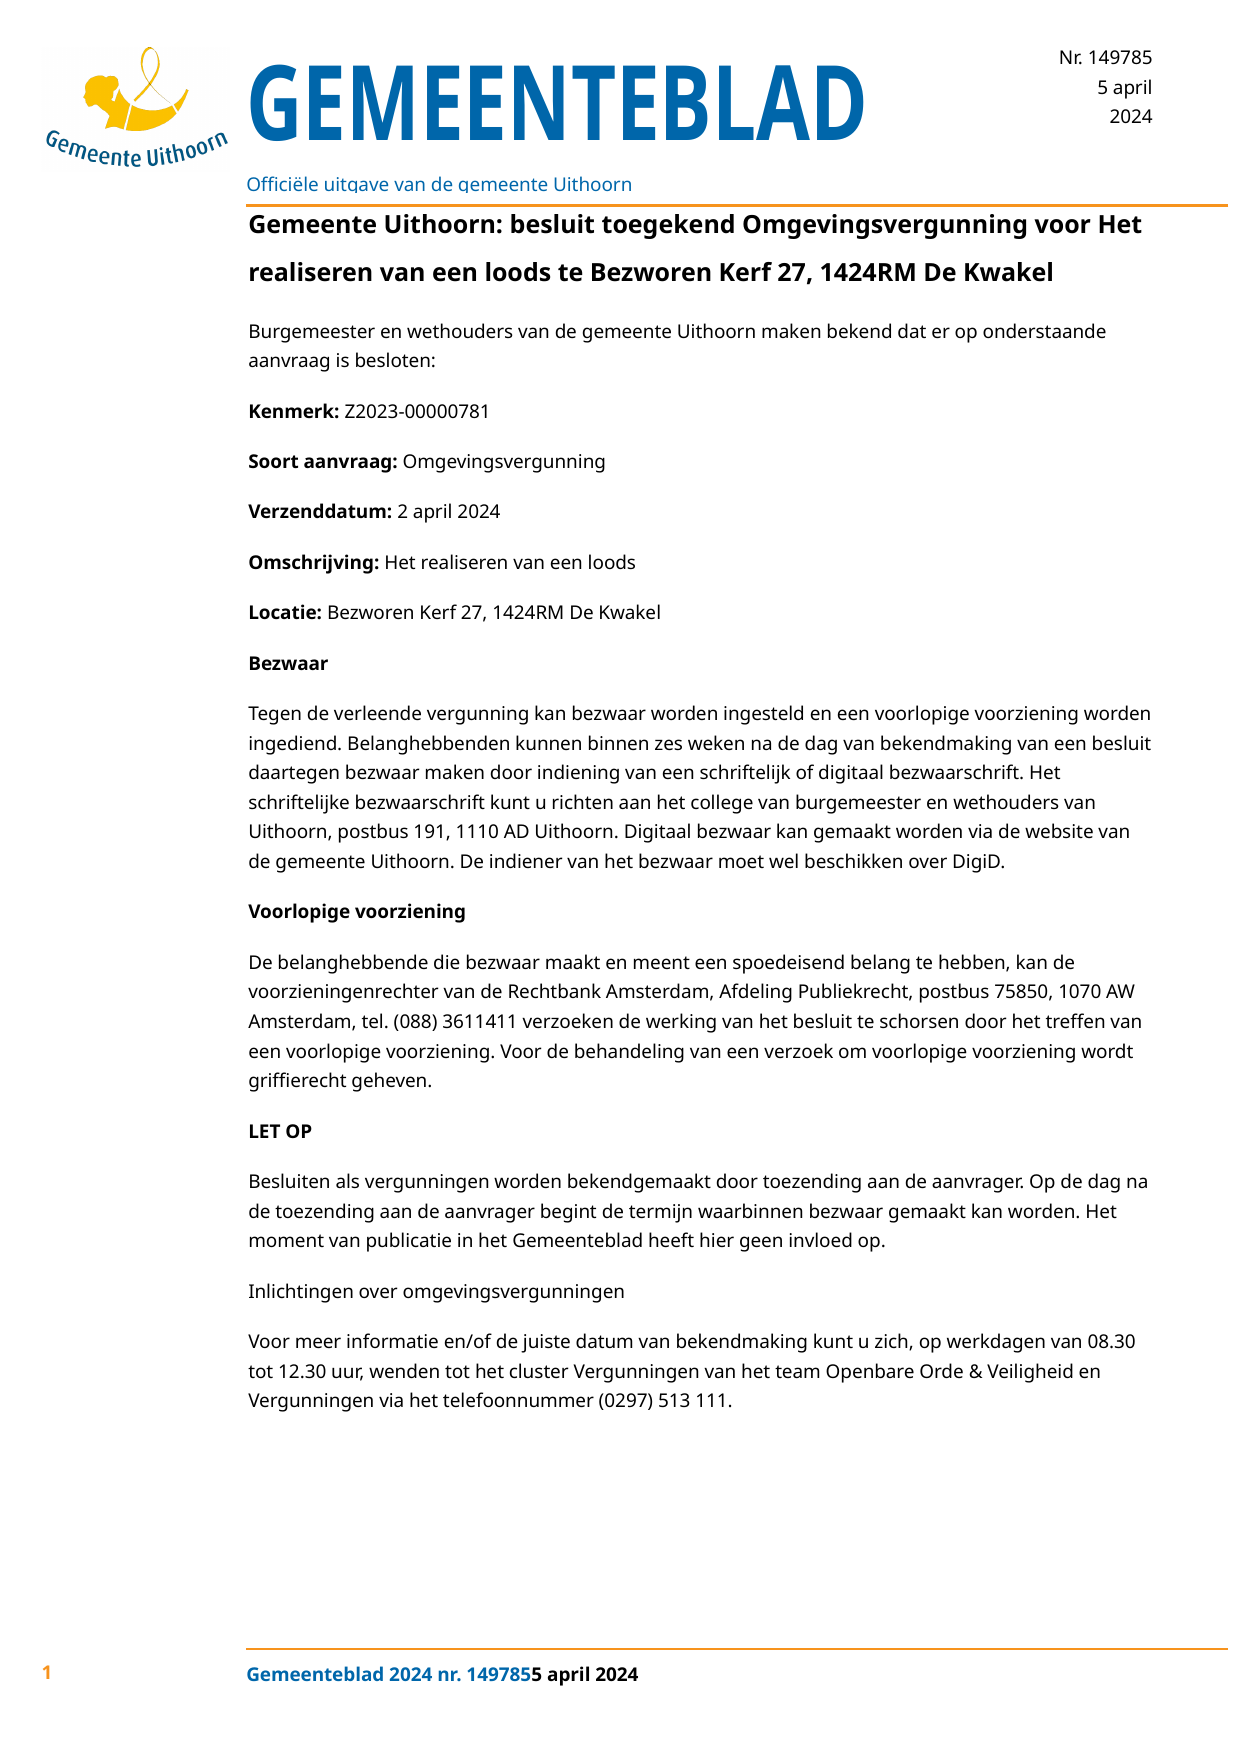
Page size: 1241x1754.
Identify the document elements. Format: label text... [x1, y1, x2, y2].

text Kenmerk: Z2023-00000781 [248, 398, 1152, 424]
text Soort aanvraag: Omgevingsvergunning [248, 448, 1152, 474]
text Omschrijving: Het realiseren van een loods [248, 549, 1152, 575]
text Locatie: Bezworen Kerf 27, 1424RM De Kwakel [248, 599, 1152, 625]
text LET OP [248, 1118, 1152, 1144]
text De belanghebbende die bezwaar maakt en meent een spoedeisend belang te hebben, kan de voorzieningenrechter van de Rechtbank Amsterdam, Afdeling Publiekrecht, postbus 75850, 1070 AW Amsterdam, tel. (088) 3611411 verzoeken de werking van het besluit te schorsen door het treffen van een voorlopige voorziening. Voor de behandeling van een verzoek om voorlopige voorziening wordt griffierecht geheven. [248, 949, 1152, 1093]
picture [41, 47, 231, 172]
text Tegen de verleende vergunning kan bezwaar worden ingesteld en een voorlopige voorziening worden ingediend. Belanghebbenden kunnen binnen zes weken na de dag van bekendmaking van een besluit daartegen bezwaar maken door indiening van een schriftelijk of digitaal bezwaarschrift. Het schriftelijke bezwaarschrift kunt u richten aan het college van burgemeester en wethouders van Uithoorn, postbus 191, 1110 AD Uithoorn. Digitaal bezwaar kan gemaakt worden via de website van de gemeente Uithoorn. De indiener van het bezwaar moet wel beschikken over DigiD. [248, 700, 1152, 874]
text Bezwaar [248, 650, 1152, 676]
text Besluiten als vergunningen worden bekendgemaakt door toezending aan de aanvrager. Op de dag na de toezending aan de aanvrager begint de termijn waarbinnen bezwaar gemaakt kan worden. Het moment van publicatie in het Gemeenteblad heeft hier geen invloed op. [248, 1168, 1152, 1253]
text Inlichtingen over omgevingsvergunningen [248, 1278, 1152, 1304]
text Burgemeester en wethouders van de gemeente Uithoorn maken bekend dat er op onderstaande aanvraag is besloten: [248, 318, 1152, 373]
text Voor meer informatie en/of de juiste datum van bekendmaking kunt u zich, op werkdagen van 08.30 tot 12.30 uur, wenden tot het cluster Vergunningen van het team Openbare Orde & Veiligheid en Vergunningen via het telefoonnummer (0297) 513 111. [248, 1328, 1152, 1413]
text Voorlopige voorziening [248, 899, 1152, 924]
text Gemeente Uithoorn: besluit toegekend Omgevingsvergunning voor Het realiseren van een loods te Bezworen Kerf 27, 1424RM De Kwakel [248, 207, 1152, 288]
text Verzenddatum: 2 april 2024 [248, 499, 1152, 524]
